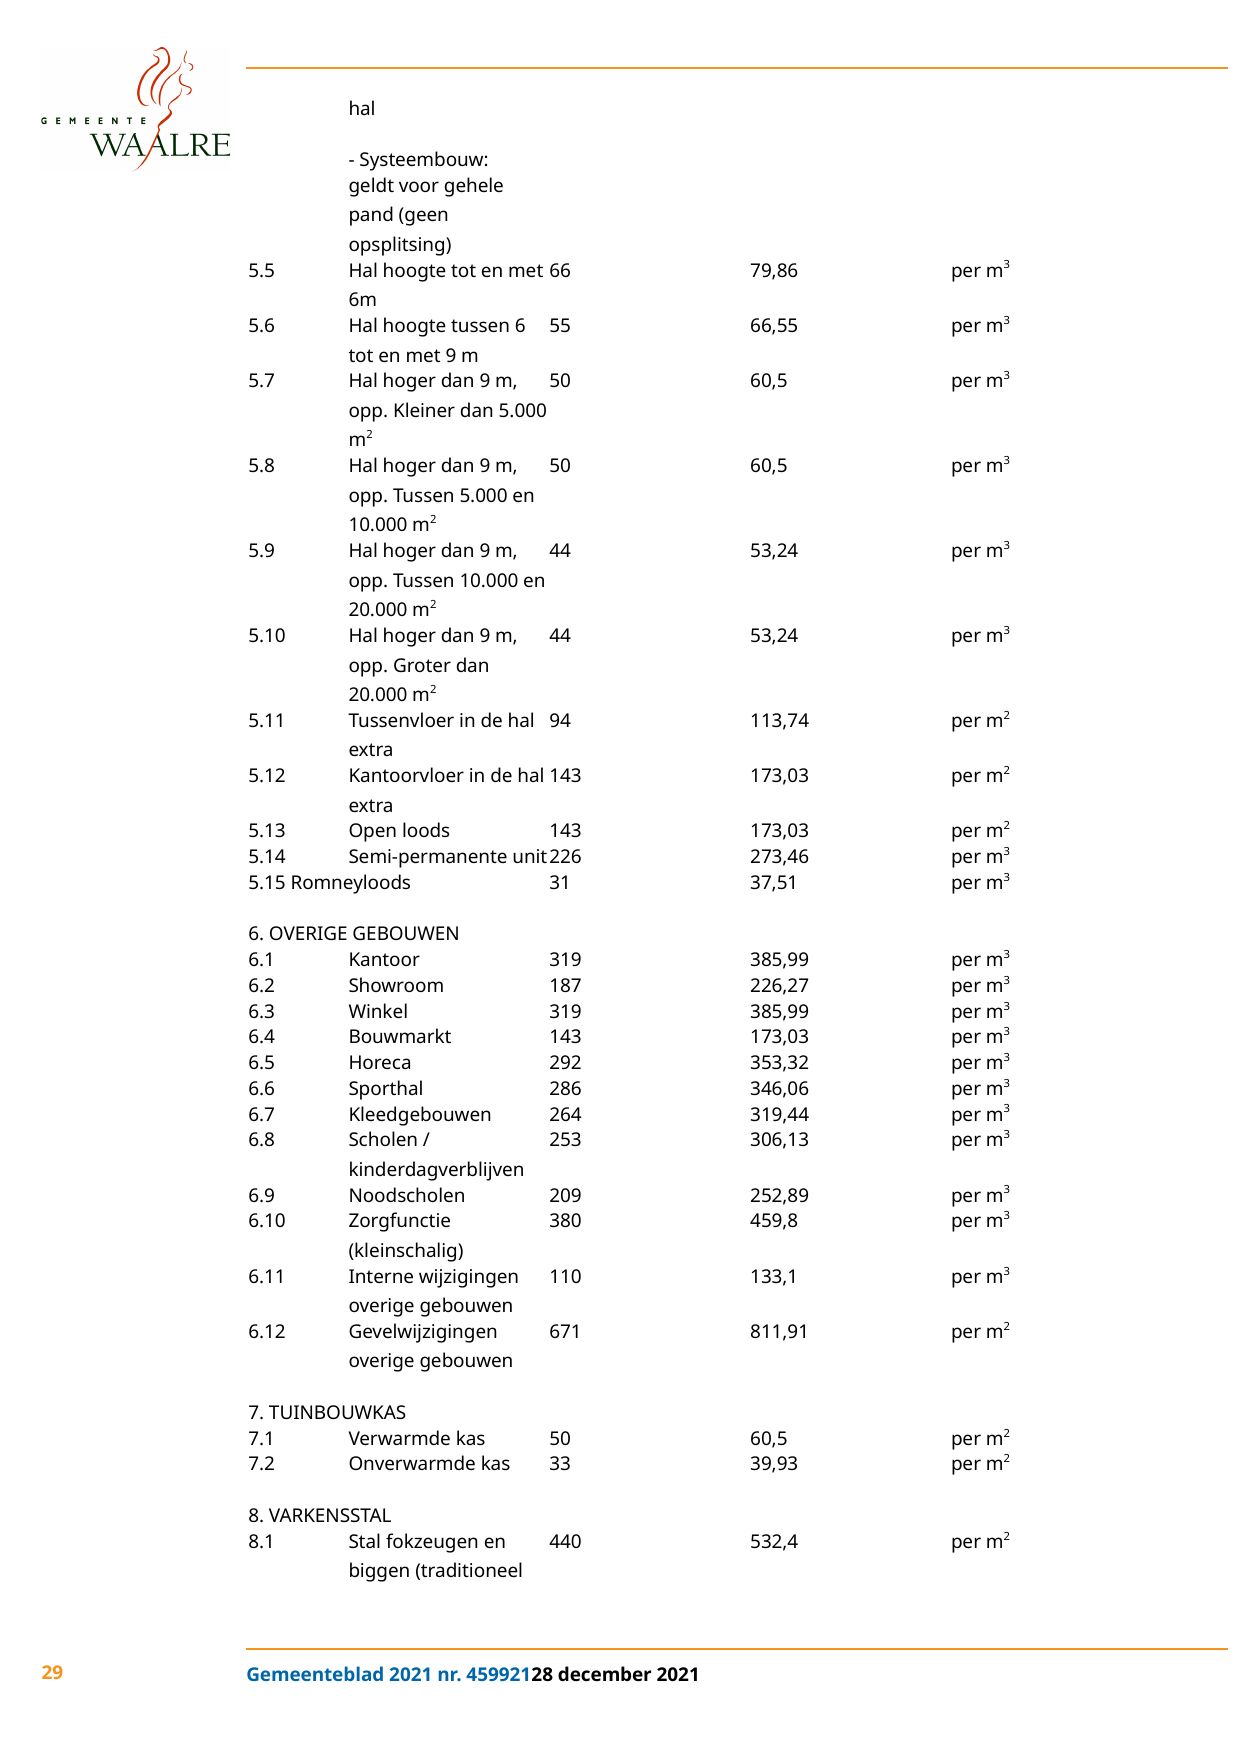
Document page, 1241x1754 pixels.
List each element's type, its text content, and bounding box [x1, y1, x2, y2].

table_cell per m2 [951, 707, 1152, 762]
table_cell per m2 [951, 1425, 1152, 1451]
table_cell [951, 146, 1152, 172]
table_cell Kleedgebouwen [348, 1101, 549, 1126]
table_cell Bouwmarkt [348, 1024, 549, 1049]
table_cell 319 [549, 946, 750, 972]
table_cell 39,93 [750, 1451, 951, 1476]
table_cell 6.12 [248, 1318, 348, 1373]
table_cell hal [348, 95, 549, 121]
table_cell [248, 895, 549, 921]
table_cell 60,5 [750, 368, 951, 452]
table_cell 53,24 [750, 622, 951, 707]
table_cell [549, 95, 750, 121]
table_cell 292 [549, 1049, 750, 1075]
table_cell per m3 [951, 1075, 1152, 1101]
table_cell 5.6 [248, 312, 348, 367]
table_cell 110 [549, 1263, 750, 1318]
table_cell Tussenvloer in de hal extra [348, 707, 549, 762]
table_cell 44 [549, 537, 750, 622]
table_cell 306,13 [750, 1126, 951, 1182]
table_cell 187 [549, 972, 750, 998]
table_cell Hal hoger dan 9 m, opp. Tussen 10.000 en 20.000 m2 [348, 537, 549, 622]
table_cell 226 [549, 844, 750, 869]
table_cell per m3 [951, 844, 1152, 869]
table_cell 8. VARKENSSTAL [248, 1502, 1152, 1528]
table_cell [951, 121, 1152, 146]
table_cell Winkel [348, 998, 549, 1023]
table_cell per m3 [951, 622, 1152, 707]
table_cell 94 [549, 707, 750, 762]
table_cell Horeca [348, 1049, 549, 1075]
table_cell 7. TUINBOUWKAS [248, 1399, 1152, 1425]
table_cell 7.1 [248, 1425, 348, 1451]
table_cell 319,44 [750, 1101, 951, 1126]
table_cell 319 [549, 998, 750, 1023]
table_cell per m3 [951, 1101, 1152, 1126]
table_cell per m3 [951, 537, 1152, 622]
table_cell Interne wijzigingen overige gebouwen [348, 1263, 549, 1318]
table_cell [750, 146, 951, 172]
table_cell [248, 172, 348, 257]
table_cell [348, 121, 549, 146]
table_cell 55 [549, 312, 750, 367]
table_cell per m3 [951, 1024, 1152, 1049]
table_cell 173,03 [750, 763, 951, 818]
table_cell 143 [549, 818, 750, 843]
table_cell 6.3 [248, 998, 348, 1023]
table_cell [549, 172, 750, 257]
table_cell Hal hoger dan 9 m, opp. Kleiner dan 5.000 m2 [348, 368, 549, 452]
table_cell per m3 [951, 946, 1152, 972]
table_cell 252,89 [750, 1182, 951, 1207]
table_cell Verwarmde kas [348, 1425, 549, 1451]
table_cell 385,99 [750, 998, 951, 1023]
table_cell 50 [549, 1425, 750, 1451]
table_cell 7.2 [248, 1451, 348, 1476]
table_cell 6.4 [248, 1024, 348, 1049]
table_cell per m3 [951, 972, 1152, 998]
table_cell 353,32 [750, 1049, 951, 1075]
table_cell 33 [549, 1451, 750, 1476]
table_cell [750, 95, 951, 121]
table_cell per m2 [951, 1528, 1152, 1583]
table_cell [951, 95, 1152, 121]
table_cell per m3 [951, 312, 1152, 367]
table_cell per m2 [951, 1451, 1152, 1476]
table_cell Sporthal [348, 1075, 549, 1101]
table_cell 273,46 [750, 844, 951, 869]
table_cell [549, 895, 750, 946]
table_cell per m3 [951, 1126, 1152, 1182]
table_cell 5.5 [248, 257, 348, 312]
table_cell 346,06 [750, 1075, 951, 1101]
table_cell [750, 895, 951, 946]
table_cell 143 [549, 763, 750, 818]
table_cell 5.7 [248, 368, 348, 452]
table_cell 440 [549, 1528, 750, 1583]
table_cell per m3 [951, 1208, 1152, 1263]
table_cell Showroom [348, 972, 549, 998]
table_cell 671 [549, 1318, 750, 1373]
table_cell per m3 [951, 1263, 1152, 1318]
table_cell Hal hoogte tussen 6 tot en met 9 m [348, 312, 549, 367]
table_cell Kantoor [348, 946, 549, 972]
table_cell Hal hoger dan 9 m, opp. Tussen 5.000 en 10.000 m2 [348, 453, 549, 537]
table_cell Stal fokzeugen en biggen (traditioneel [348, 1528, 549, 1583]
table_cell 6.7 [248, 1101, 348, 1126]
table_cell 6.9 [248, 1182, 348, 1207]
table_cell 79,86 [750, 257, 951, 312]
table_cell 6.2 [248, 972, 348, 998]
table_cell 5.10 [248, 622, 348, 707]
table_cell Semi-permanente unit [348, 844, 549, 869]
table_cell 385,99 [750, 946, 951, 972]
table_cell [248, 95, 348, 121]
table_cell 50 [549, 453, 750, 537]
table_cell [549, 146, 750, 172]
table_cell per m3 [951, 1049, 1152, 1075]
table_cell 286 [549, 1075, 750, 1101]
table_cell 113,74 [750, 707, 951, 762]
table_cell Hal hoogte tot en met 6m [348, 257, 549, 312]
table_cell 53,24 [750, 537, 951, 622]
table_cell 6.8 [248, 1126, 348, 1182]
table_cell 66,55 [750, 312, 951, 367]
table_cell 50 [549, 368, 750, 452]
table_cell 264 [549, 1101, 750, 1126]
table_cell per m3 [951, 368, 1152, 452]
table_cell 6.6 [248, 1075, 348, 1101]
table_cell [248, 121, 348, 146]
table_cell 5.11 [248, 707, 348, 762]
table_cell 6.1 [248, 946, 348, 972]
table_cell [951, 895, 1152, 946]
table_cell 532,4 [750, 1528, 951, 1583]
table_cell per m3 [951, 1182, 1152, 1207]
table_cell per m3 [951, 998, 1152, 1023]
table_cell [248, 1374, 1152, 1399]
table_cell 60,5 [750, 453, 951, 537]
table_cell 143 [549, 1024, 750, 1049]
table_cell [750, 172, 951, 257]
picture [41, 47, 231, 172]
table_cell 133,1 [750, 1263, 951, 1318]
table_cell Hal hoger dan 9 m, opp. Groter dan 20.000 m2 [348, 622, 549, 707]
table_cell [951, 172, 1152, 257]
table_cell 380 [549, 1208, 750, 1263]
table_cell 6.5 [248, 1049, 348, 1075]
table_cell per m2 [951, 818, 1152, 843]
table_cell [248, 146, 348, 172]
table_cell Zorgfunctie (kleinschalig) [348, 1208, 549, 1263]
table_cell 31 [549, 869, 750, 895]
table_cell 6.11 [248, 1263, 348, 1318]
table_cell per m3 [951, 869, 1152, 895]
table_cell [549, 121, 750, 146]
table_cell Kantoorvloer in de hal extra [348, 763, 549, 818]
table_cell Onverwarmde kas [348, 1451, 549, 1476]
table_cell 8.1 [248, 1528, 348, 1583]
table_cell 5.13 [248, 818, 348, 843]
table_cell 66 [549, 257, 750, 312]
table_cell 5.14 [248, 844, 348, 869]
table_cell 173,03 [750, 1024, 951, 1049]
table_cell per m2 [951, 763, 1152, 818]
table_cell 6. OVERIGE GEBOUWEN [248, 921, 549, 946]
table_cell 226,27 [750, 972, 951, 998]
table_cell 60,5 [750, 1425, 951, 1451]
table_cell 253 [549, 1126, 750, 1182]
table_cell Scholen / kinderdagverblijven [348, 1126, 549, 1182]
table_cell 173,03 [750, 818, 951, 843]
table_cell 6.10 [248, 1208, 348, 1263]
table_cell 5.9 [248, 537, 348, 622]
table_cell 44 [549, 622, 750, 707]
table_cell per m3 [951, 257, 1152, 312]
table_cell 5.12 [248, 763, 348, 818]
table_cell 811,91 [750, 1318, 951, 1373]
table_cell 5.15 Romneyloods [248, 869, 549, 895]
table_cell per m3 [951, 453, 1152, 537]
table_cell 209 [549, 1182, 750, 1207]
table_cell Open loods [348, 818, 549, 843]
table_cell 5.8 [248, 453, 348, 537]
table_cell Gevelwijzigingen overige gebouwen [348, 1318, 549, 1373]
table_cell Noodscholen [348, 1182, 549, 1207]
table_cell 37,51 [750, 869, 951, 895]
table_cell 459,8 [750, 1208, 951, 1263]
table_cell - Systeembouw: [348, 146, 549, 172]
table_cell [750, 121, 951, 146]
table_cell [248, 1476, 1152, 1502]
table_cell per m2 [951, 1318, 1152, 1373]
table_cell geldt voor gehele pand (geen opsplitsing) [348, 172, 549, 257]
